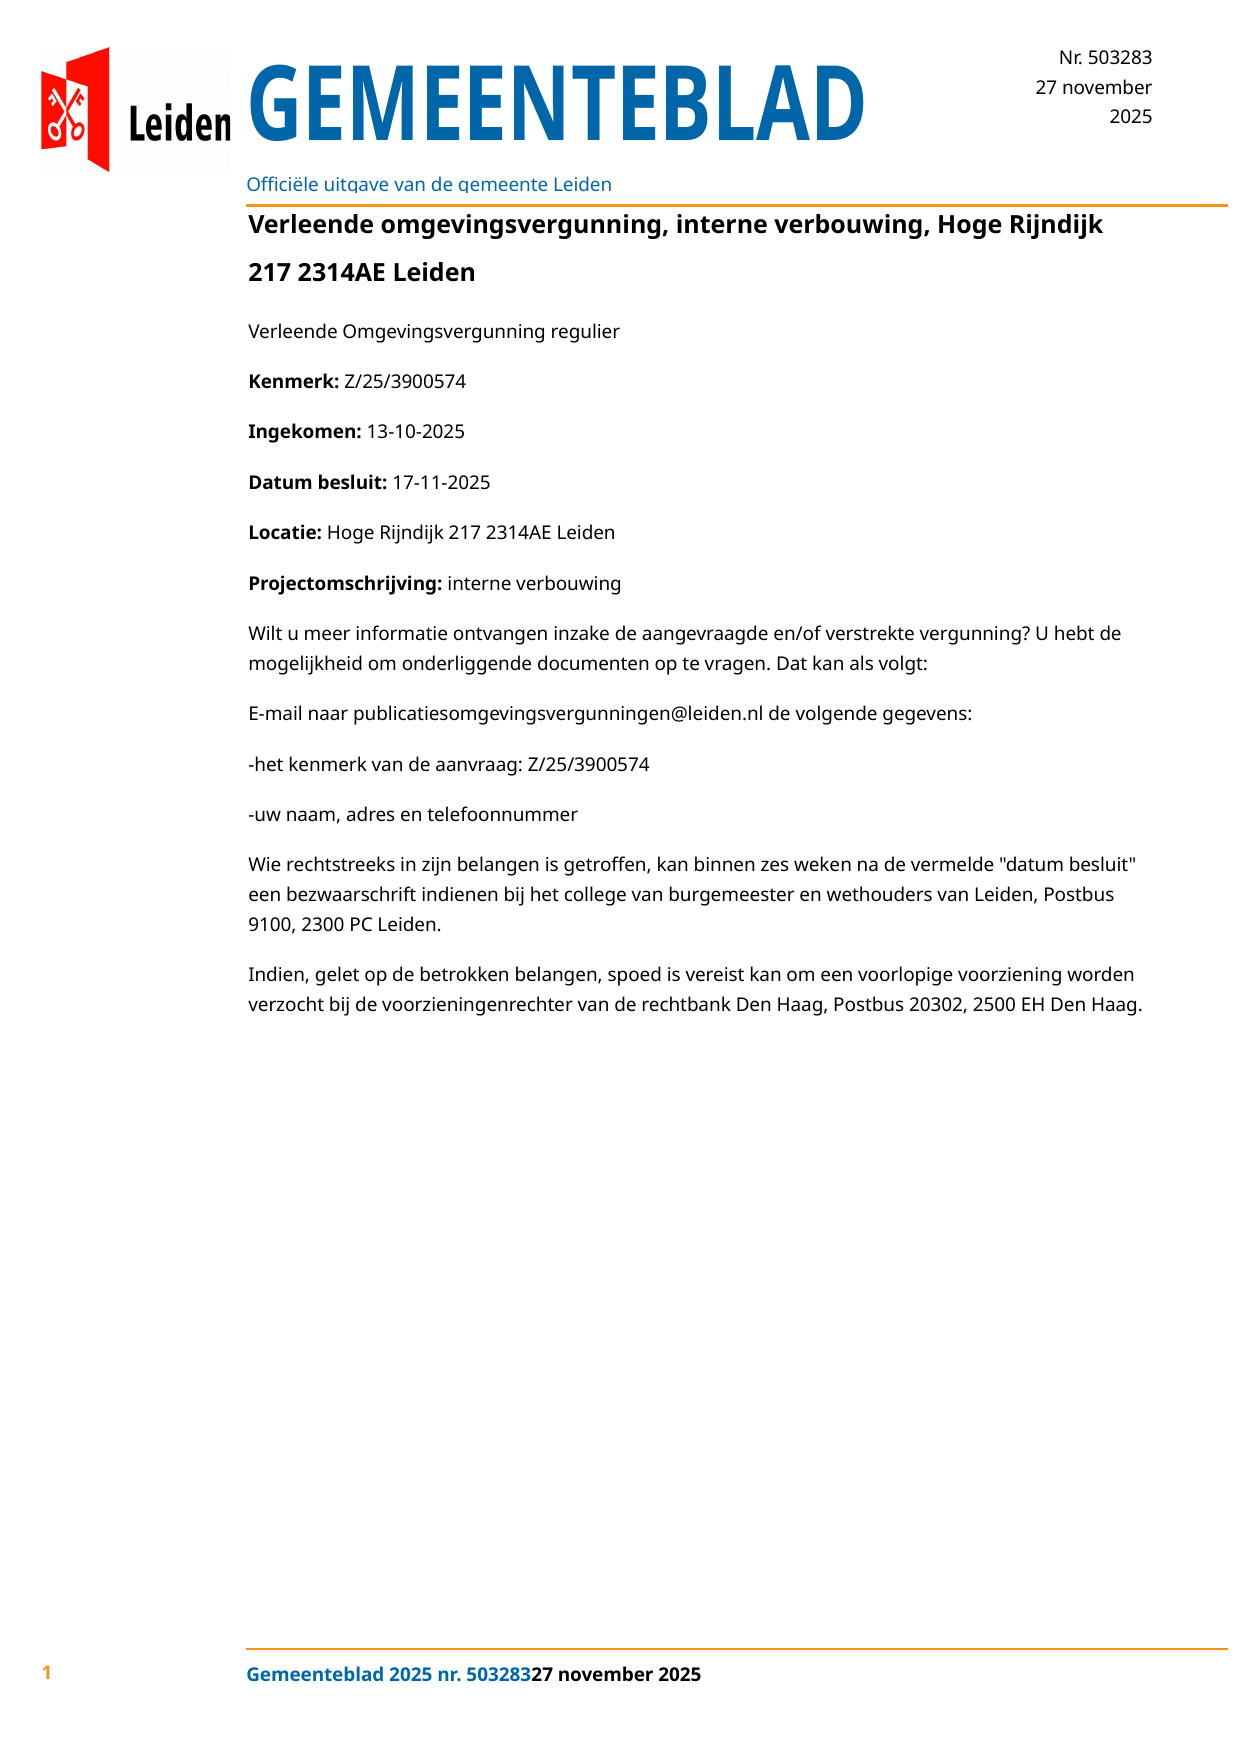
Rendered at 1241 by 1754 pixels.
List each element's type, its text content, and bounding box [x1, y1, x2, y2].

text Projectomschrijving: interne verbouwing [248, 570, 1152, 596]
text -uw naam, adres en telefoonnummer [248, 801, 1152, 827]
text Kenmerk: Z/25/3900574 [248, 368, 1152, 394]
text E-mail naar publicatiesomgevingsvergunningen@leiden.nl de volgende gegevens: [248, 700, 1152, 726]
text Wilt u meer informatie ontvangen inzake de aangevraagde en/of verstrekte vergunning? U hebt de mogelijkheid om onderliggende documenten op te vragen. Dat kan als volgt: [248, 620, 1152, 676]
text Ingekomen: 13-10-2025 [248, 419, 1152, 444]
text Locatie: Hoge Rijndijk 217 2314AE Leiden [248, 519, 1152, 545]
text Wie rechtstreeks in zijn belangen is getroffen, kan binnen zes weken na de vermelde "datum besluit" een bezwaarschrift indienen bij het college van burgemeester en wethouders van Leiden, Postbus 9100, 2300 PC Leiden. [248, 852, 1152, 937]
text Verleende omgevingsvergunning, interne verbouwing, Hoge Rijndijk 217 2314AE Leiden [248, 207, 1152, 288]
text Datum besluit: 17-11-2025 [248, 469, 1152, 495]
picture [41, 47, 231, 172]
text Indien, gelet op de betrokken belangen, spoed is vereist kan om een voorlopige voorziening worden verzocht bij de voorzieningenrechter van de rechtbank Den Haag, Postbus 20302, 2500 EH Den Haag. [248, 961, 1152, 1017]
text -het kenmerk van de aanvraag: Z/25/3900574 [248, 751, 1152, 777]
text Verleende Omgevingsvergunning regulier [248, 318, 1152, 344]
